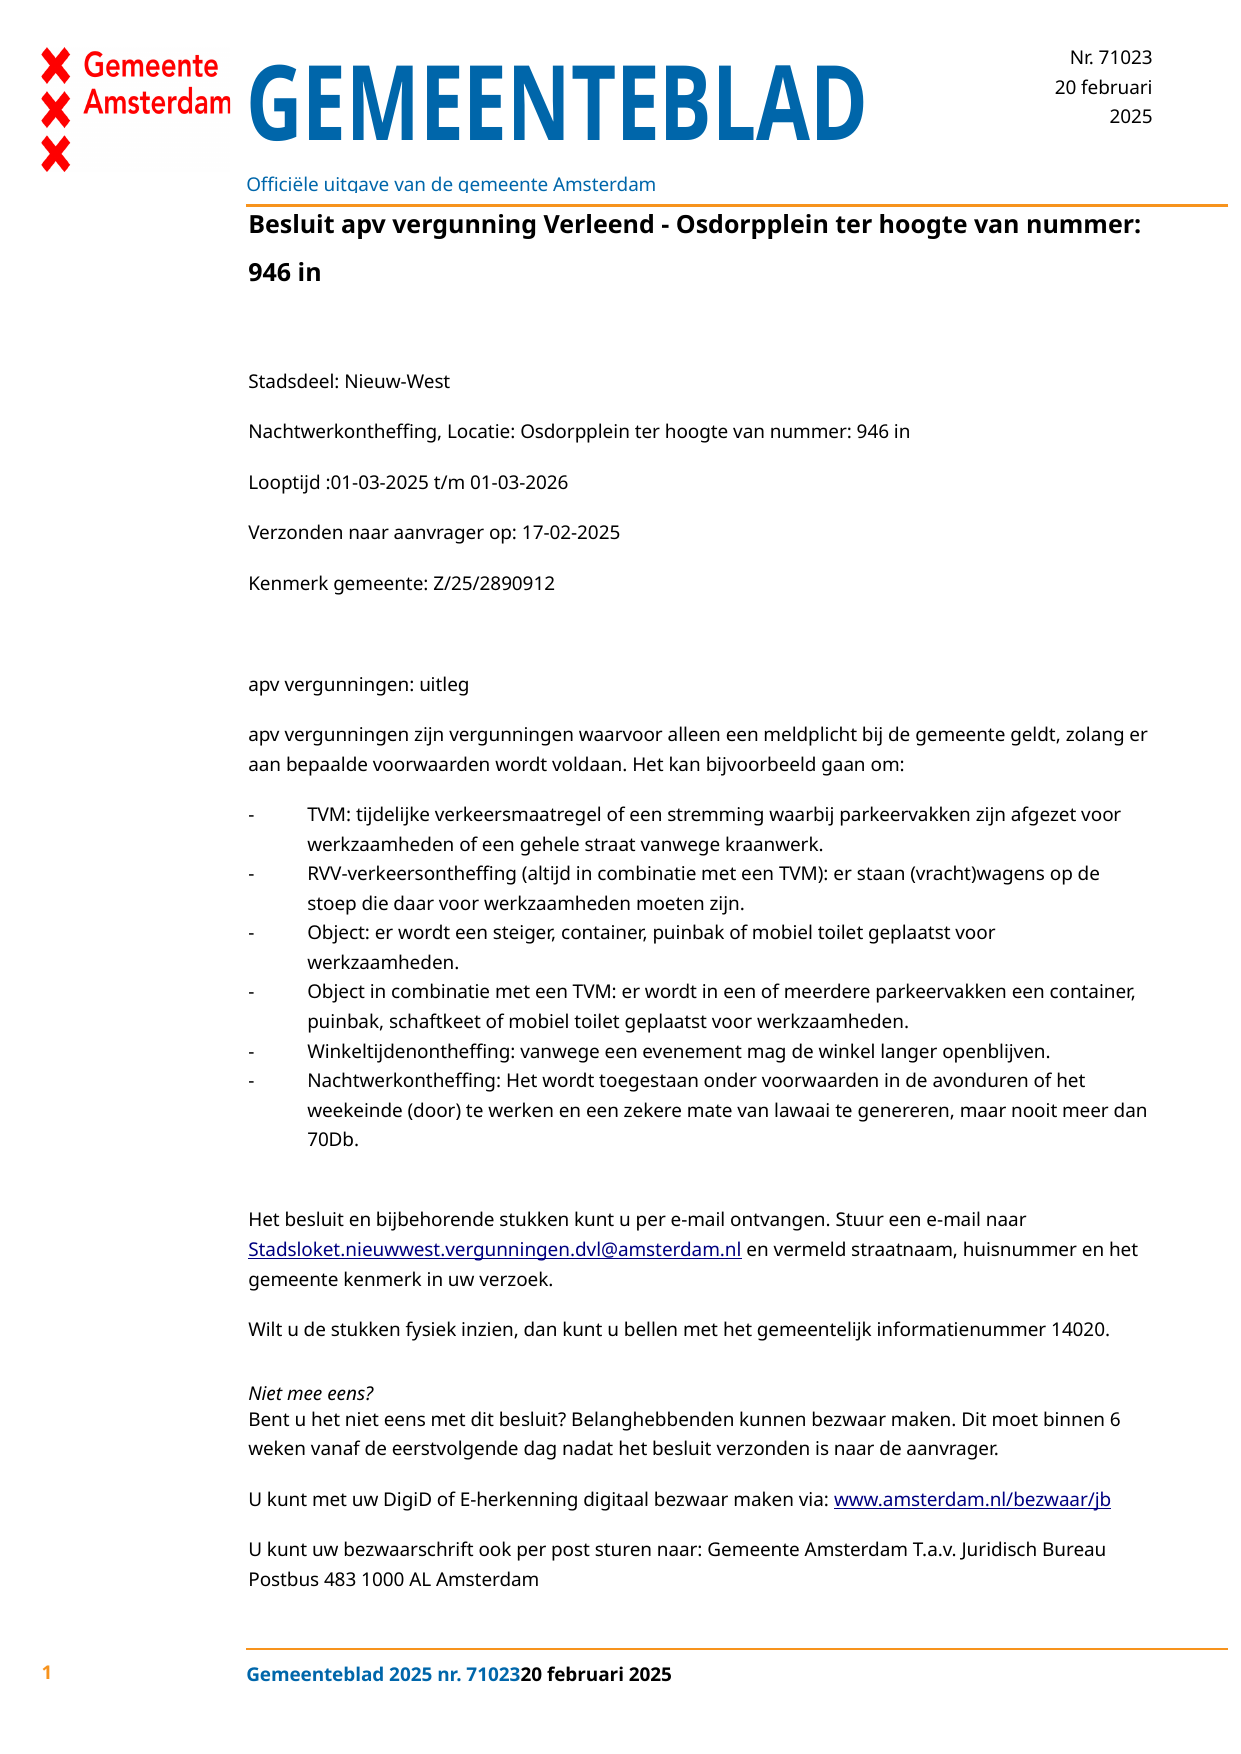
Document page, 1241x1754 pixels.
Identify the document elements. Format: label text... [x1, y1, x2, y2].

text Besluit apv vergunning Verleend - Osdorpplein ter hoogte van nummer: 946 in [248, 207, 1152, 288]
text Looptijd :01-03-2025 t/m 01-03-2026 [248, 469, 1152, 495]
list Object: er wordt een steiger, container, puinbak of mobiel toilet geplaatst voor werkzaamheden. [248, 919, 1152, 975]
text Wilt u de stukken fysiek inzien, dan kunt u bellen met het gemeentelijk informatienummer 14020. [248, 1316, 1152, 1342]
text U kunt met uw DigiD of E-herkenning digitaal bezwaar maken via: www.amsterdam.nl/bezwaar/jb [248, 1486, 1152, 1512]
text Kenmerk gemeente: Z/25/2890912 [248, 570, 1152, 596]
text U kunt uw bezwaarschrift ook per post sturen naar: Gemeente Amsterdam T.a.v. Juridisch Bureau Postbus 483 1000 AL Amsterdam [248, 1536, 1152, 1592]
list Winkeltijdenontheffing: vanwege een evenement mag de winkel langer openblijven. [248, 1038, 1152, 1064]
text Nachtwerkontheffing, Locatie: Osdorpplein ter hoogte van nummer: 946 in [248, 419, 1152, 444]
text apv vergunningen zijn vergunningen waarvoor alleen een meldplicht bij de gemeente geldt, zolang er aan bepaalde voorwaarden wordt voldaan. Het kan bijvoorbeeld gaan om: [248, 721, 1152, 777]
text apv vergunningen: uitleg [248, 671, 1152, 697]
picture [41, 47, 231, 172]
text Niet mee eens? [248, 1380, 1152, 1406]
text Stadsdeel: Nieuw-West [248, 368, 1152, 394]
list TVM: tijdelijke verkeersmaatregel of een stremming waarbij parkeervakken zijn afgezet voor werkzaamheden of een gehele straat vanwege kraanwerk. [248, 801, 1152, 857]
text Bent u het niet eens met dit besluit? Belanghebbenden kunnen bezwaar maken. Dit moet binnen 6 weken vanaf de eerstvolgende dag nadat het besluit verzonden is naar de aanvrager. [248, 1406, 1152, 1461]
list Nachtwerkontheffing: Het wordt toegestaan onder voorwaarden in de avonduren of het weekeinde (door) te werken en een zekere mate van lawaai te genereren, maar nooit meer dan 70Db. [248, 1067, 1152, 1152]
text Verzonden naar aanvrager op: 17-02-2025 [248, 519, 1152, 545]
text Het besluit en bijbehorende stukken kunt u per e-mail ontvangen. Stuur een e-mail naar Stadsloket.nieuwwest.vergunningen.dvl@amsterdam.nl en vermeld straatnaam, huisnummer en het gemeente kenmerk in uw verzoek. [248, 1207, 1152, 1292]
list Object in combinatie met een TVM: er wordt in een of meerdere parkeervakken een container, puinbak, schaftkeet of mobiel toilet geplaatst voor werkzaamheden. [248, 979, 1152, 1034]
list RVV-verkeersontheffing (altijd in combinatie met een TVM): er staan (vracht)wagens op de stoep die daar voor werkzaamheden moeten zijn. [248, 860, 1152, 916]
